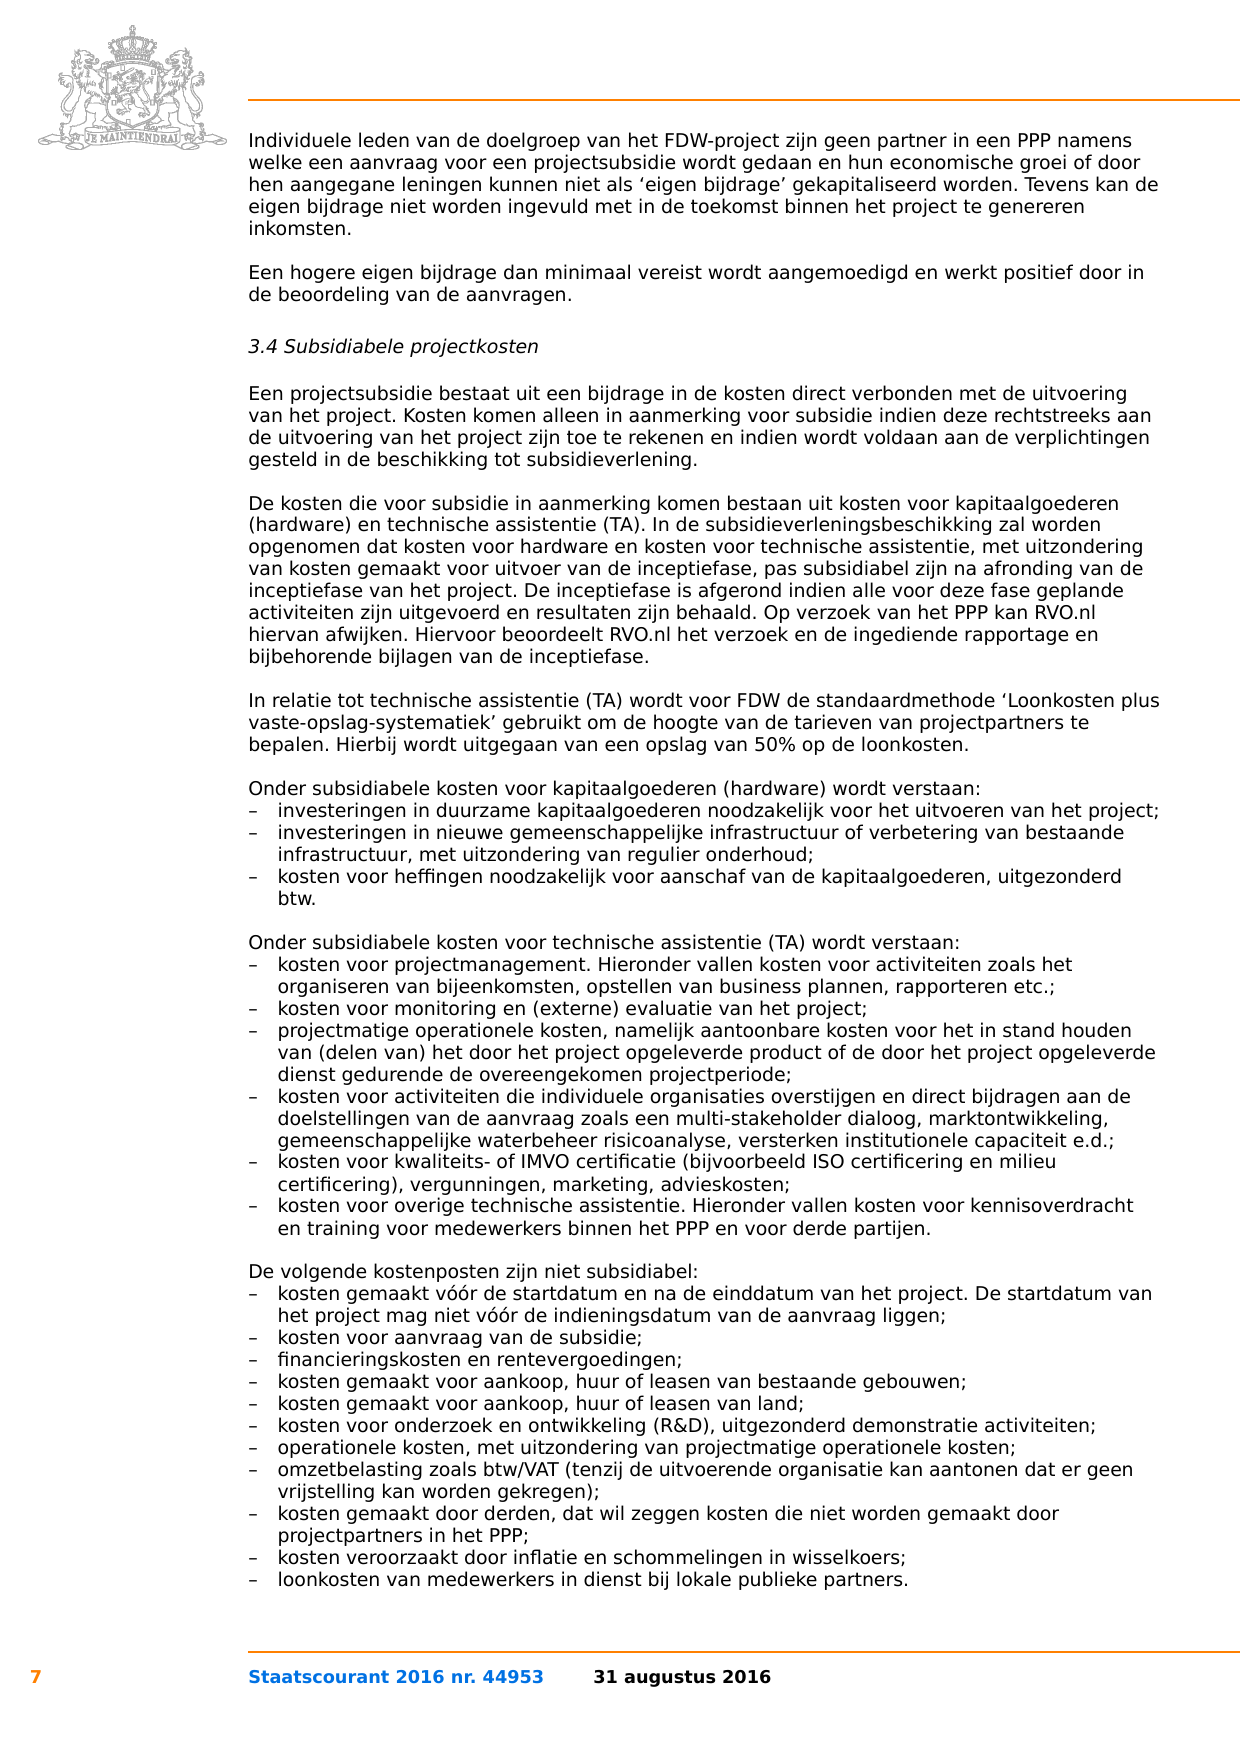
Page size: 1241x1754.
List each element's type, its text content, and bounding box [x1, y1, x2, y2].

text – kosten gemaakt vóór de startdatum en na de einddatum van het project. De startdatum van het project mag niet vóór de indieningsdatum van de aanvraag liggen; [248, 1283, 1163, 1327]
text – kosten voor overige technische assistentie. Hieronder vallen kosten voor kennisoverdracht en training voor medewerkers binnen het PPP en voor derde partijen. [248, 1195, 1163, 1239]
text – investeringen in duurzame kapitaalgoederen noodzakelijk voor het uitvoeren van het project; [248, 800, 1163, 822]
text – loonkosten van medewerkers in dienst bij lokale publieke partners. [248, 1569, 1163, 1591]
text – projectmatige operationele kosten, namelijk aantoonbare kosten voor het in stand houden van (delen van) het door het project opgeleverde product of de door het project opgeleverde dienst gedurende de overeengekomen projectperiode; [248, 1019, 1163, 1086]
picture [38, 25, 227, 150]
text – kosten voor aanvraag van de subsidie; [248, 1327, 1163, 1349]
text Onder subsidiabele kosten voor kapitaalgoederen (hardware) wordt verstaan: [248, 778, 1163, 800]
text De volgende kostenposten zijn niet subsidiabel: [248, 1261, 1163, 1283]
text – kosten voor activiteiten die individuele organisaties overstijgen en direct bijdragen aan de doelstellingen van de aanvraag zoals een multi-stakeholder dialoog, marktontwikkeling, gemeenschappelijke waterbeheer risicoanalyse, versterken institutionele capaciteit e.d.; [248, 1086, 1163, 1151]
text – omzetbelasting zoals btw/VAT (tenzij de uitvoerende organisatie kan aantonen dat er geen vrijstelling kan worden gekregen); [248, 1459, 1163, 1503]
text – operationele kosten, met uitzondering van projectmatige operationele kosten; [248, 1437, 1163, 1459]
text – kosten gemaakt door derden, dat wil zeggen kosten die niet worden gemaakt door projectpartners in het PPP; [248, 1503, 1163, 1547]
text – financieringskosten en rentevergoedingen; [248, 1349, 1163, 1371]
text In relatie tot technische assistentie (TA) wordt voor FDW de standaardmethode ‘Loonkosten plus vaste-opslag-systematiek’ gebruikt om de hoogte van de tarieven van projectpartners te bepalen. Hierbij wordt uitgegaan van een opslag van 50% op de loonkosten. [248, 690, 1163, 756]
subtitle 3.4 Subsidiabele projectkosten [248, 336, 1163, 358]
text Onder subsidiabele kosten voor technische assistentie (TA) wordt verstaan: [248, 932, 1163, 954]
text – kosten veroorzaakt door inflatie en schommelingen in wisselkoers; [248, 1547, 1163, 1569]
text – kosten voor onderzoek en ontwikkeling (R&D), uitgezonderd demonstratie activiteiten; [248, 1415, 1163, 1437]
text – kosten gemaakt voor aankoop, huur of leasen van land; [248, 1393, 1163, 1415]
text – kosten voor monitoring en (externe) evaluatie van het project; [248, 998, 1163, 1019]
text De kosten die voor subsidie in aanmerking komen bestaan uit kosten voor kapitaalgoederen (hardware) en technische assistentie (TA). In de subsidieverleningsbeschikking zal worden opgenomen dat kosten voor hardware en kosten voor technische assistentie, met uitzondering van kosten gemaakt voor uitvoer van de inceptiefase, pas subsidiabel zijn na afronding van de inceptiefase van het project. De inceptiefase is afgerond indien alle voor deze fase geplande activiteiten zijn uitgevoerd en resultaten zijn behaald. Op verzoek van het PPP kan RVO.nl hiervan afwijken. Hiervoor beoordeelt RVO.nl het verzoek en de ingediende rapportage en bijbehorende bijlagen van de inceptiefase. [248, 492, 1163, 668]
text – kosten gemaakt voor aankoop, huur of leasen van bestaande gebouwen; [248, 1371, 1163, 1393]
text Een hogere eigen bijdrage dan minimaal vereist wordt aangemoedigd en werkt positief door in de beoordeling van de aanvragen. [248, 262, 1163, 306]
text Een projectsubsidie bestaat uit een bijdrage in de kosten direct verbonden met de uitvoering van het project. Kosten komen alleen in aanmerking voor subsidie indien deze rechtstreeks aan de uitvoering van het project zijn toe te rekenen en indien wordt voldaan aan de verplichtingen gesteld in de beschikking tot subsidieverlening. [248, 383, 1163, 471]
text – investeringen in nieuwe gemeenschappelijke infrastructuur of verbetering van bestaande infrastructuur, met uitzondering van regulier onderhoud; [248, 822, 1163, 866]
text – kosten voor projectmanagement. Hieronder vallen kosten voor activiteiten zoals het organiseren van bijeenkomsten, opstellen van business plannen, rapporteren etc.; [248, 954, 1163, 998]
text – kosten voor kwaliteits- of IMVO certificatie (bijvoorbeeld ISO certificering en milieu certificering), vergunningen, marketing, advieskosten; [248, 1151, 1163, 1195]
text Individuele leden van de doelgroep van het FDW-project zijn geen partner in een PPP namens welke een aanvraag voor een projectsubsidie wordt gedaan en hun economische groei of door hen aangegane leningen kunnen niet als ‘eigen bijdrage’ gekapitaliseerd worden. Tevens kan de eigen bijdrage niet worden ingevuld met in de toekomst binnen het project te genereren inkomsten. [248, 130, 1163, 240]
text – kosten voor heffingen noodzakelijk voor aanschaf van de kapitaalgoederen, uitgezonderd btw. [248, 866, 1163, 910]
